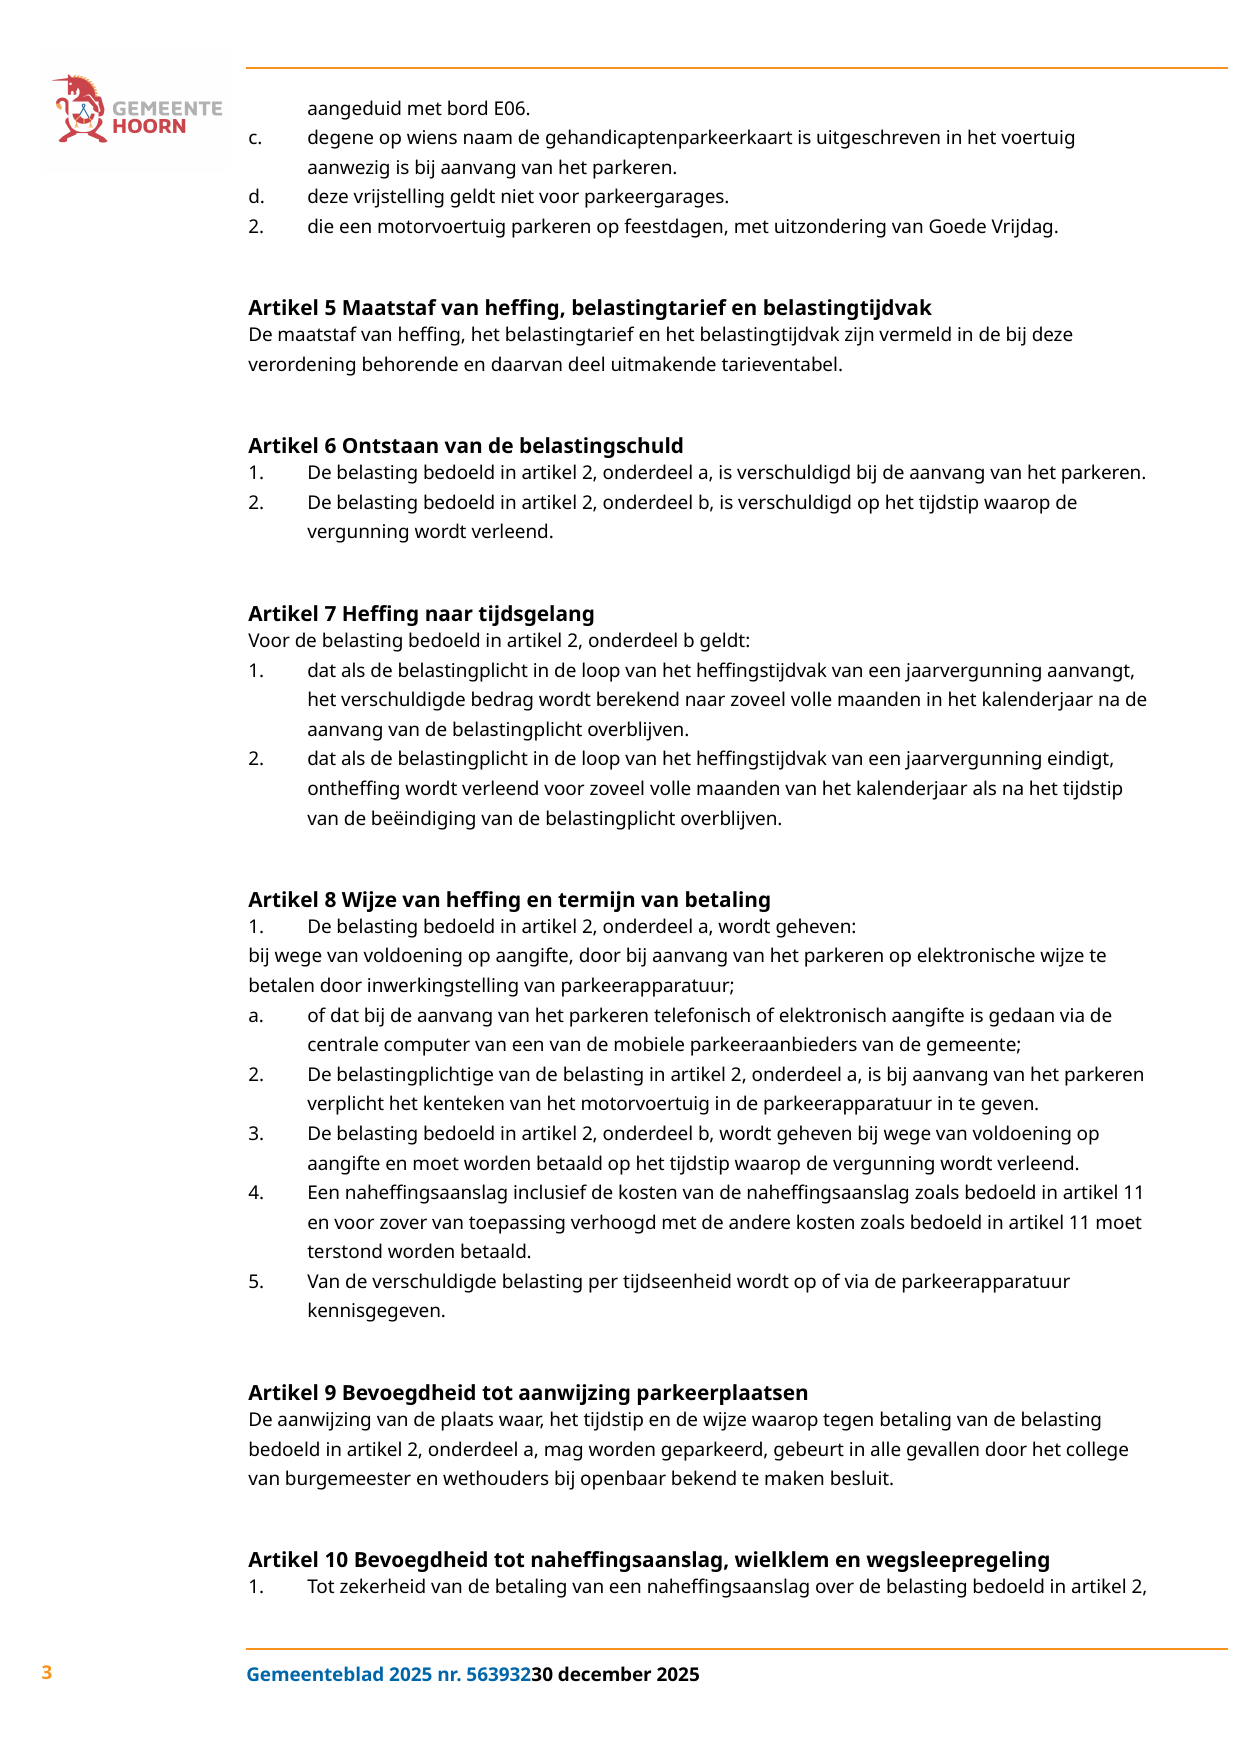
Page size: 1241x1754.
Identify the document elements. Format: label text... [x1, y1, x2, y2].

list De belasting bedoeld in artikel 2, onderdeel b, is verschuldigd op het tijdstip waarop de vergunning wordt verleend. [248, 489, 1152, 544]
list Tot zekerheid van de betaling van een naheffingsaanslag over de belasting bedoeld in artikel 2, [248, 1574, 1152, 1599]
list De belasting bedoeld in artikel 2, onderdeel a, is verschuldigd bij de aanvang van het parkeren. [248, 459, 1152, 485]
text De maatstaf van heffing, het belastingtarief en het belastingtijdvak zijn vermeld in de bij deze verordening behorende en daarvan deel uitmakende tarieventabel. [248, 322, 1152, 377]
list Een naheffingsaanslag inclusief de kosten van de naheffingsaanslag zoals bedoeld in artikel 11 en voor zover van toepassing verhoogd met de andere kosten zoals bedoeld in artikel 11 moet terstond worden betaald. [248, 1179, 1152, 1264]
list of dat bij de aanvang van het parkeren telefonisch of elektronisch aangifte is gedaan via de centrale computer van een van de mobiele parkeeraanbieders van de gemeente; [248, 1002, 1152, 1057]
list deze vrijstelling geldt niet voor parkeergarages. [248, 183, 1152, 209]
list die een motorvoertuig parkeren op feestdagen, met uitzondering van Goede Vrijdag. [248, 213, 1152, 239]
text Artikel 8 Wijze van heffing en termijn van betaling [248, 885, 1152, 913]
text De aanwijzing van de plaats waar, het tijdstip en de wijze waarop tegen betaling van de belasting bedoeld in artikel 2, onderdeel a, mag worden geparkeerd, gebeurt in alle gevallen door het college van burgemeester en wethouders bij openbaar bekend te maken besluit. [248, 1406, 1152, 1491]
text Artikel 9 Bevoegdheid tot aanwijzing parkeerplaatsen [248, 1378, 1152, 1406]
text Artikel 6 Ontstaan van de belastingschuld [248, 431, 1152, 459]
text Artikel 10 Bevoegdheid tot naheffingsaanslag, wielklem en wegsleepregeling [248, 1545, 1152, 1574]
list De belasting bedoeld in artikel 2, onderdeel b, wordt geheven bij wege van voldoening op aangifte en moet worden betaald op het tijdstip waarop de vergunning wordt verleend. [248, 1120, 1152, 1176]
list De belasting bedoeld in artikel 2, onderdeel a, wordt geheven: [248, 913, 1152, 939]
text Artikel 7 Heffing naar tijdsgelang [248, 599, 1152, 627]
list aangeduid met bord E06. [248, 95, 1152, 121]
list dat als de belastingplicht in de loop van het heffingstijdvak van een jaarvergunning aanvangt, het verschuldigde bedrag wordt berekend naar zoveel volle maanden in het kalenderjaar na de aanvang van de belastingplicht overblijven. [248, 657, 1152, 742]
picture [41, 47, 231, 172]
text bij wege van voldoening op aangifte, door bij aanvang van het parkeren op elektronische wijze te [248, 943, 1152, 968]
text betalen door inwerkingstelling van parkeerapparatuur; [248, 972, 1152, 998]
list Van de verschuldigde belasting per tijdseenheid wordt op of via de parkeerapparatuur kennisgegeven. [248, 1268, 1152, 1323]
text Voor de belasting bedoeld in artikel 2, onderdeel b geldt: [248, 627, 1152, 653]
list dat als de belastingplicht in de loop van het heffingstijdvak van een jaarvergunning eindigt, ontheffing wordt verleend voor zoveel volle maanden van het kalenderjaar als na het tijdstip van de beëindiging van de belastingplicht overblijven. [248, 746, 1152, 830]
list degene op wiens naam de gehandicaptenparkeerkaart is uitgeschreven in het voertuig aanwezig is bij aanvang van het parkeren. [248, 124, 1152, 180]
text Artikel 5 Maatstaf van heffing, belastingtarief en belastingtijdvak [248, 293, 1152, 322]
list De belastingplichtige van de belasting in artikel 2, onderdeel a, is bij aanvang van het parkeren verplicht het kenteken van het motorvoertuig in de parkeerapparatuur in te geven. [248, 1061, 1152, 1116]
